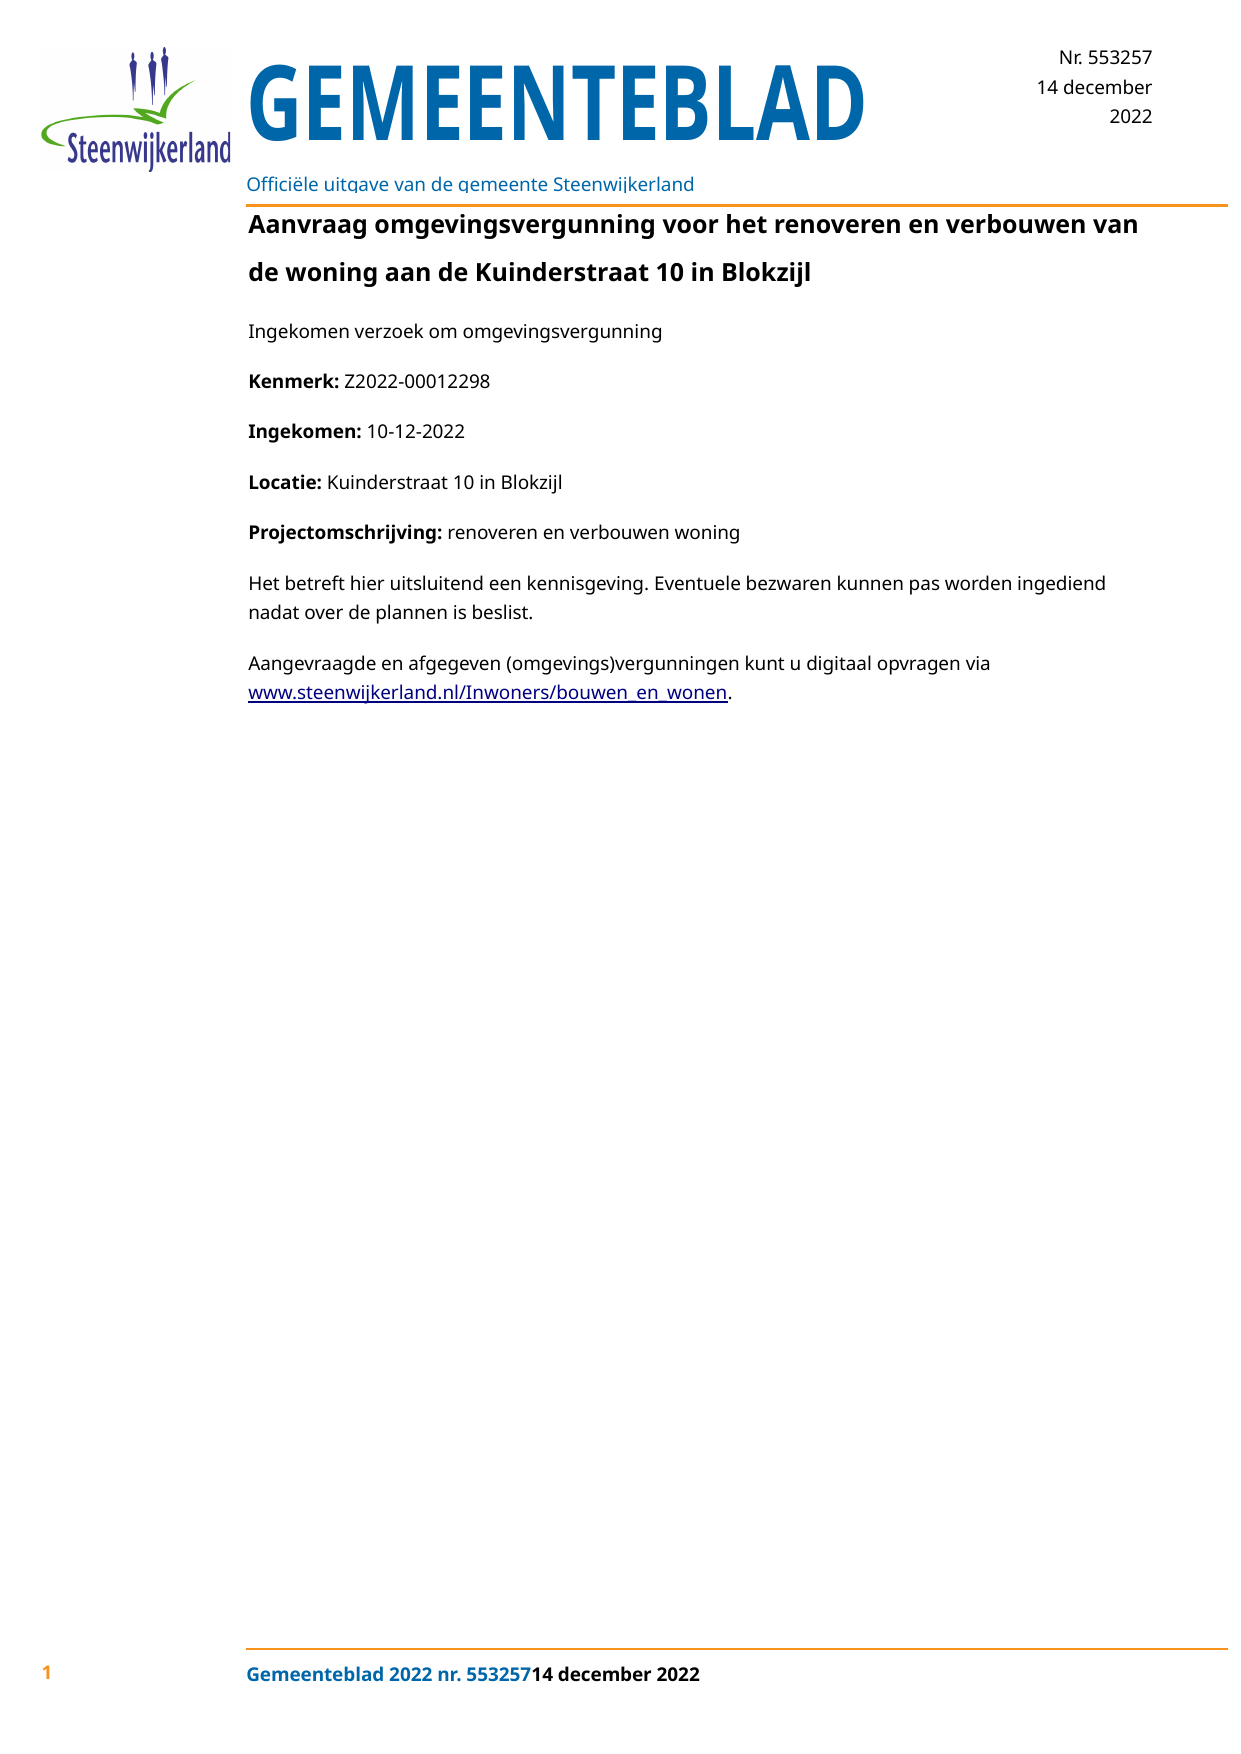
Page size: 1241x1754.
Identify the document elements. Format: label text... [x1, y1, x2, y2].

text Ingekomen verzoek om omgevingsvergunning [248, 318, 1152, 344]
text Locatie: Kuinderstraat 10 in Blokzijl [248, 469, 1152, 495]
text Het betreft hier uitsluitend een kennisgeving. Eventuele bezwaren kunnen pas worden ingediend nadat over de plannen is beslist. [248, 570, 1152, 625]
picture [41, 47, 231, 172]
text Ingekomen: 10-12-2022 [248, 419, 1152, 444]
text Aangevraagde en afgegeven (omgevings)vergunningen kunt u digitaal opvragen via www.steenwijkerland.nl/Inwoners/bouwen_en_wonen. [248, 650, 1152, 705]
text Kenmerk: Z2022-00012298 [248, 368, 1152, 394]
text Projectomschrijving: renoveren en verbouwen woning [248, 519, 1152, 545]
text Aanvraag omgevingsvergunning voor het renoveren en verbouwen van de woning aan de Kuinderstraat 10 in Blokzijl [248, 207, 1152, 288]
